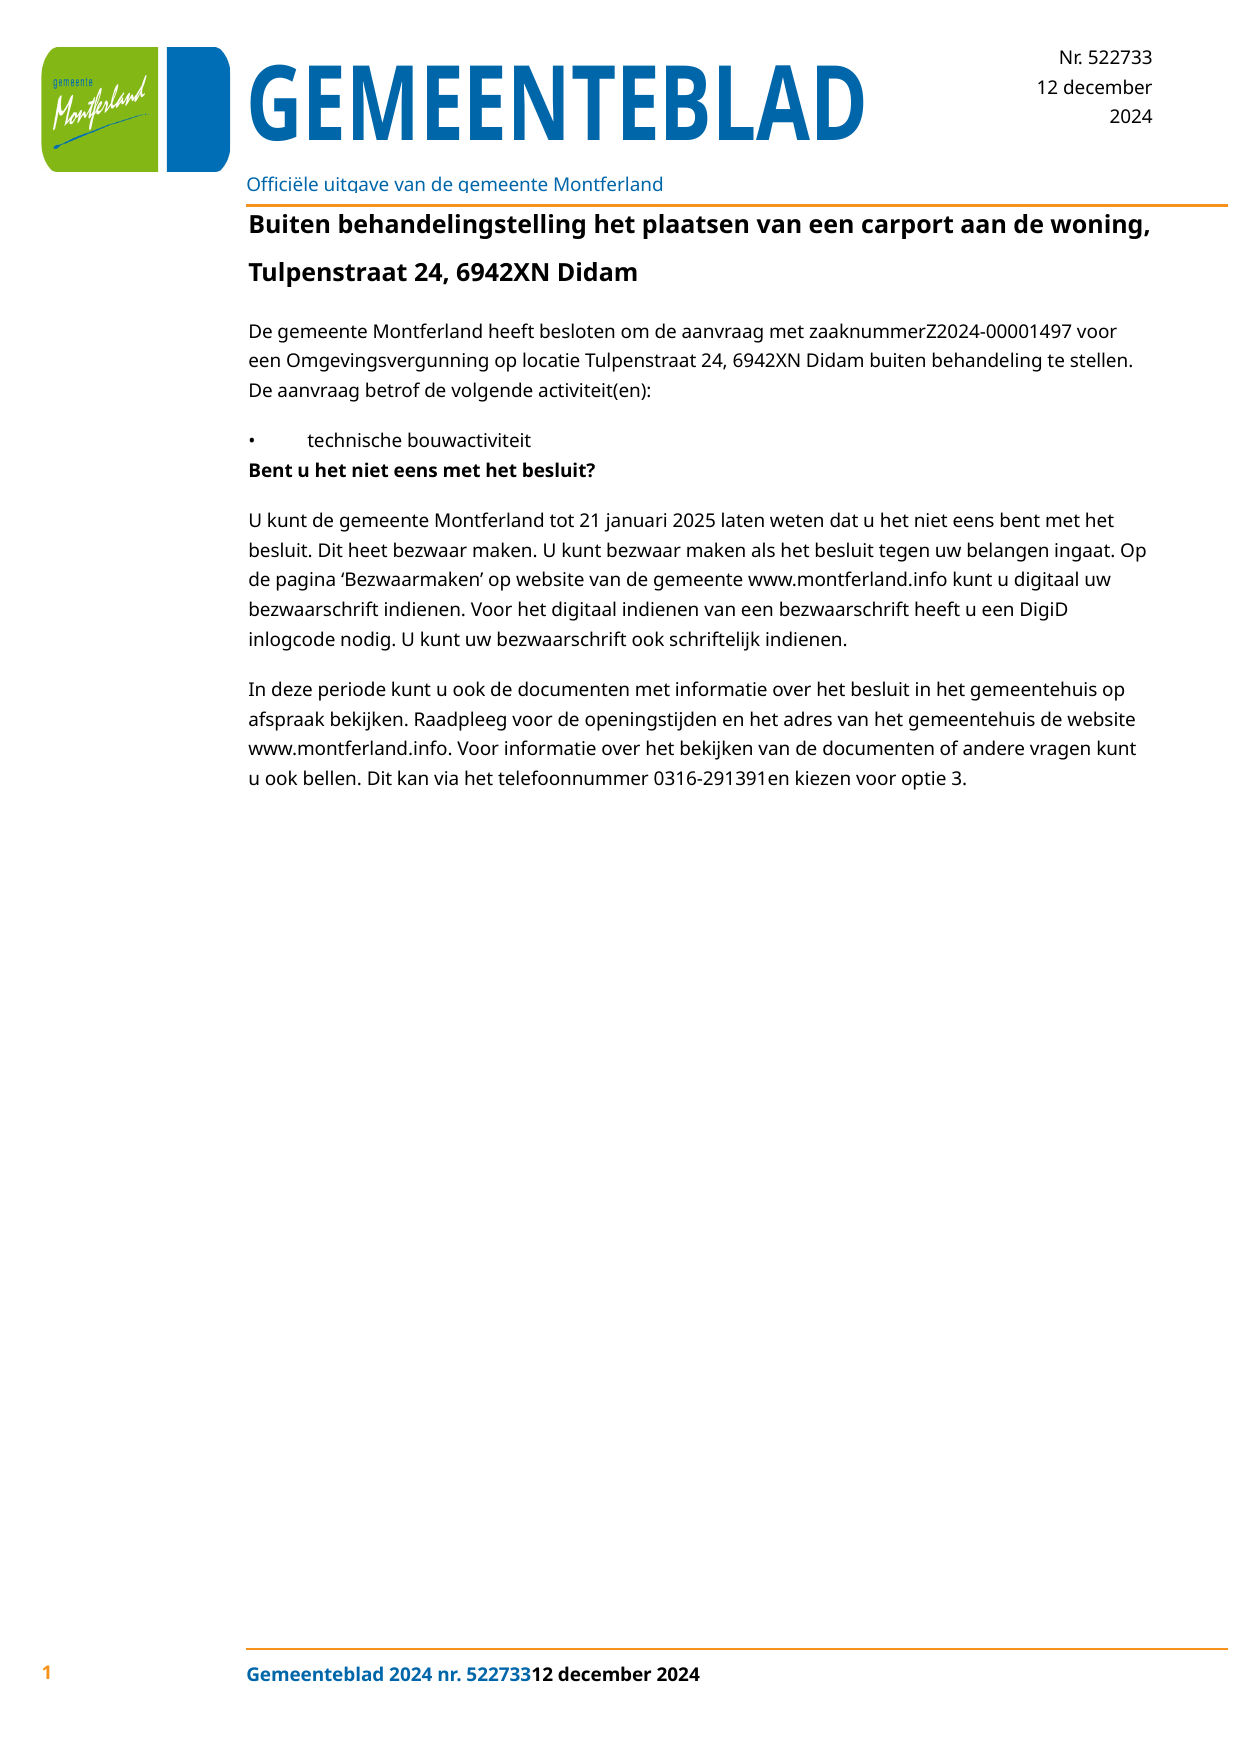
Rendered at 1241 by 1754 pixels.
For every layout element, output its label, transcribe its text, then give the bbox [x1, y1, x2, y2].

text Bent u het niet eens met het besluit? [248, 457, 1152, 483]
text De gemeente Montferland heeft besloten om de aanvraag met zaaknummerZ2024-00001497 voor een Omgevingsvergunning op locatie Tulpenstraat 24, 6942XN Didam buiten behandeling te stellen. De aanvraag betrof de volgende activiteit(en): [248, 318, 1152, 403]
list technische bouwactiviteit [248, 427, 1152, 453]
text Buiten behandelingstelling het plaatsen van een carport aan de woning, Tulpenstraat 24, 6942XN Didam [248, 207, 1152, 288]
picture [41, 47, 231, 172]
text In deze periode kunt u ook de documenten met informatie over het besluit in het gemeentehuis op afspraak bekijken. Raadpleeg voor de openingstijden en het adres van het gemeentehuis de website www.montferland.info. Voor informatie over het bekijken van de documenten of andere vragen kunt u ook bellen. Dit kan via het telefoonnummer 0316-291391en kiezen voor optie 3. [248, 676, 1152, 791]
text U kunt de gemeente Montferland tot 21 januari 2025 laten weten dat u het niet eens bent met het besluit. Dit heet bezwaar maken. U kunt bezwaar maken als het besluit tegen uw belangen ingaat. Op de pagina ‘Bezwaarmaken’ op website van de gemeente www.montferland.info kunt u digitaal uw bezwaarschrift indienen. Voor het digitaal indienen van een bezwaarschrift heeft u een DigiD inlogcode nodig. U kunt uw bezwaarschrift ook schriftelijk indienen. [248, 507, 1152, 652]
